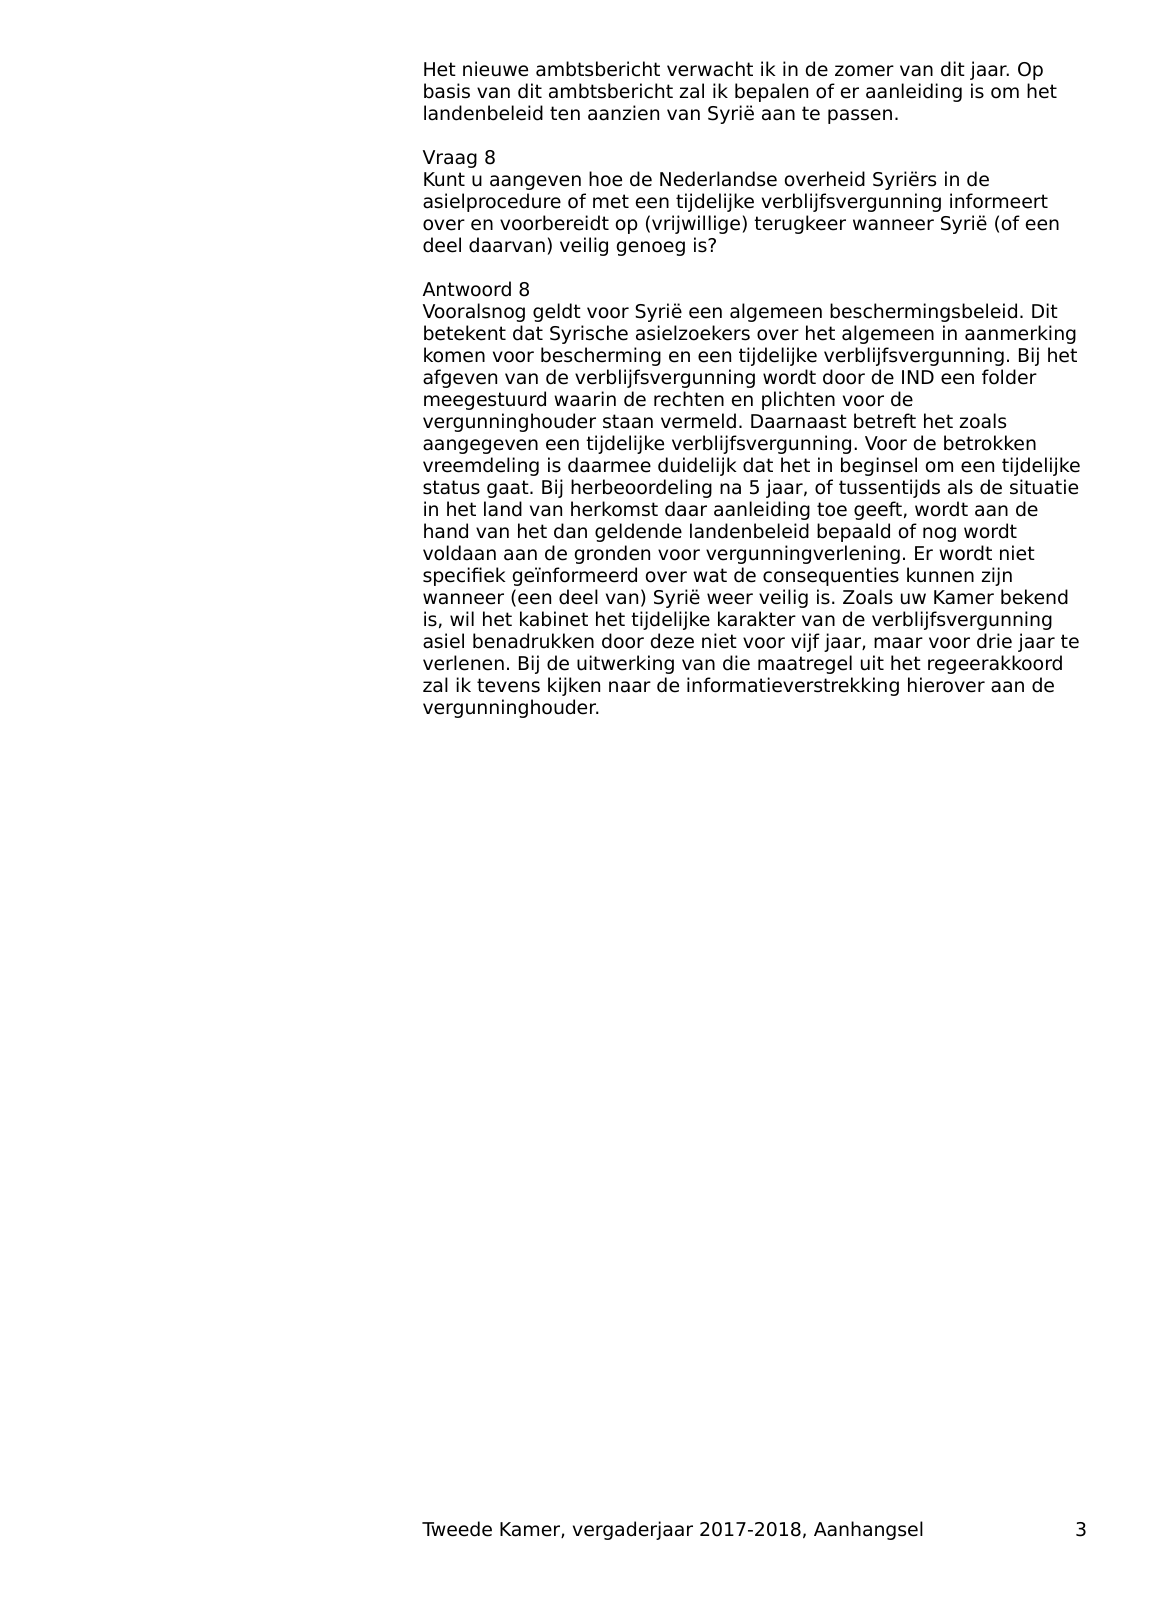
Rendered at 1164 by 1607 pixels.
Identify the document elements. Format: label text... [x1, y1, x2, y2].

text Vraag 8 [422, 147, 1087, 169]
text Kunt u aangeven hoe de Nederlandse overheid Syriërs in de asielprocedure of met een tijdelijke verblijfsvergunning informeert over en voorbereidt op (vrijwillige) terugkeer wanneer Syrië (of een deel daarvan) veilig genoeg is? [422, 169, 1087, 257]
text Vooralsnog geldt voor Syrië een algemeen beschermingsbeleid. Dit betekent dat Syrische asielzoekers over het algemeen in aanmerking komen voor bescherming en een tijdelijke verblijfsvergunning. Bij het afgeven van de verblijfsvergunning wordt door de IND een folder meegestuurd waarin de rechten en plichten voor de vergunninghouder staan vermeld. Daarnaast betreft het zoals aangegeven een tijdelijke verblijfsvergunning. Voor de betrokken vreemdeling is daarmee duidelijk dat het in beginsel om een tijdelijke status gaat. Bij herbeoordeling na 5 jaar, of tussentijds als de situatie in het land van herkomst daar aanleiding toe geeft, wordt aan de hand van het dan geldende landenbeleid bepaald of nog wordt voldaan aan de gronden voor vergunningverlening. Er wordt niet specifiek geïnformeerd over wat de consequenties kunnen zijn wanneer (een deel van) Syrië weer veilig is. Zoals uw Kamer bekend is, wil het kabinet het tijdelijke karakter van de verblijfsvergunning asiel benadrukken door deze niet voor vijf jaar, maar voor drie jaar te verlenen. Bij de uitwerking van die maatregel uit het regeerakkoord zal ik tevens kijken naar de informatieverstrekking hierover aan de vergunninghouder. [422, 301, 1087, 719]
text Antwoord 8 [422, 279, 1087, 301]
text Het nieuwe ambtsbericht verwacht ik in de zomer van dit jaar. Op basis van dit ambtsbericht zal ik bepalen of er aanleiding is om het landenbeleid ten aanzien van Syrië aan te passen. [422, 59, 1087, 125]
